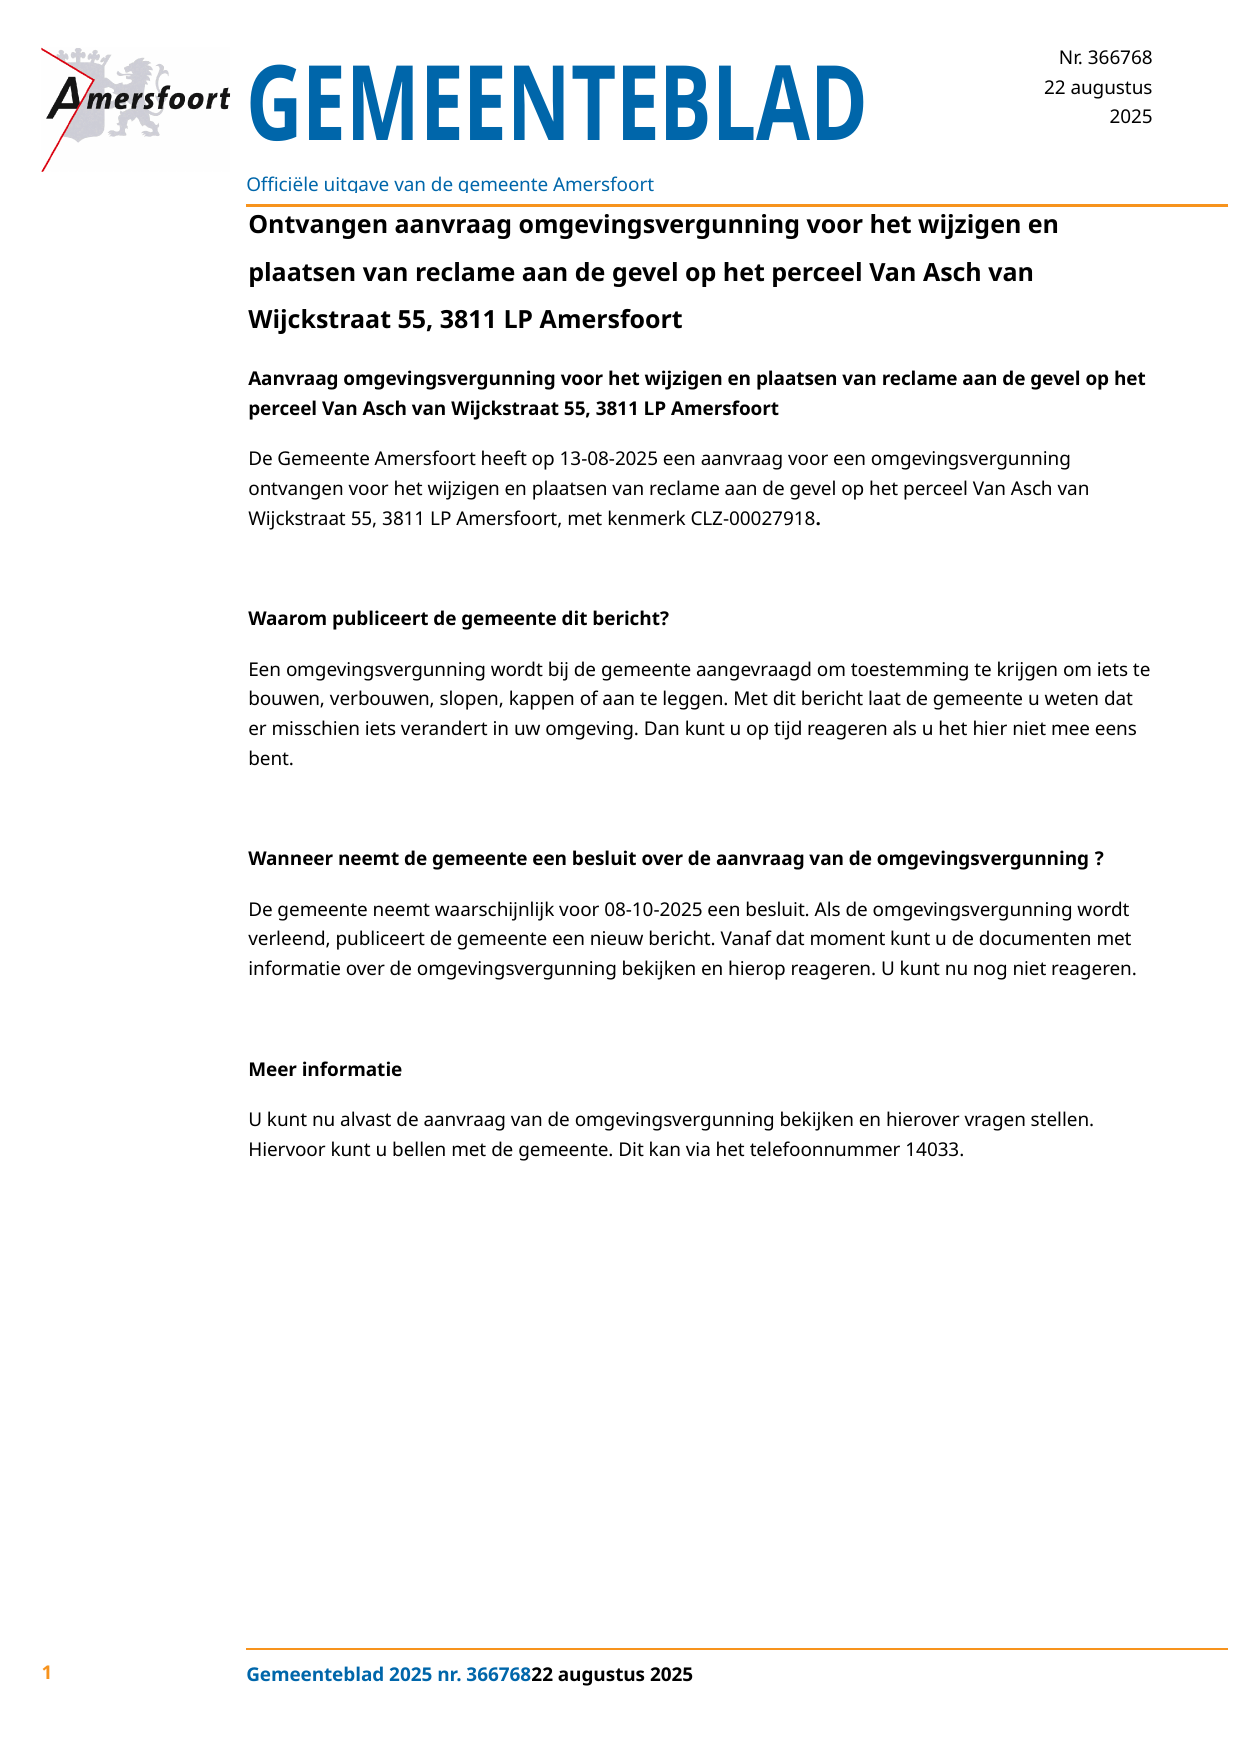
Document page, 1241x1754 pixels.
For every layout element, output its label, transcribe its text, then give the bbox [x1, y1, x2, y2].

text Wanneer neemt de gemeente een besluit over de aanvraag van de omgevingsvergunning ? [248, 846, 1152, 871]
text Een omgevingsvergunning wordt bij de gemeente aangevraagd om toestemming te krijgen om iets te bouwen, verbouwen, slopen, kappen of aan te leggen. Met dit bericht laat de gemeente u weten dat er misschien iets verandert in uw omgeving. Dan kunt u op tijd reageren als u het hier niet mee eens bent. [248, 656, 1152, 770]
text Aanvraag omgevingsvergunning voor het wijzigen en plaatsen van reclame aan de gevel op het perceel Van Asch van Wijckstraat 55, 3811 LP Amersfoort [248, 366, 1152, 421]
text Meer informatie [248, 1056, 1152, 1082]
text U kunt nu alvast de aanvraag van de omgevingsvergunning bekijken en hierover vragen stellen. Hiervoor kunt u bellen met de gemeente. Dit kan via het telefoonnummer 14033. [248, 1106, 1152, 1162]
text De gemeente neemt waarschijnlijk voor 08-10-2025 een besluit. Als de omgevingsvergunning wordt verleend, publiceert de gemeente een nieuw bericht. Vanaf dat moment kunt u de documenten met informatie over de omgevingsvergunning bekijken en hierop reageren. U kunt nu nog niet reageren. [248, 896, 1152, 981]
picture [41, 47, 231, 172]
text De Gemeente Amersfoort heeft op 13-08-2025 een aanvraag voor een omgevingsvergunning ontvangen voor het wijzigen en plaatsen van reclame aan de gevel op het perceel Van Asch van Wijckstraat 55, 3811 LP Amersfoort, met kenmerk CLZ-00027918. [248, 446, 1152, 530]
text Waarom publiceert de gemeente dit bericht? [248, 606, 1152, 631]
text Ontvangen aanvraag omgevingsvergunning voor het wijzigen en plaatsen van reclame aan de gevel op het perceel Van Asch van Wijckstraat 55, 3811 LP Amersfoort [248, 207, 1152, 336]
